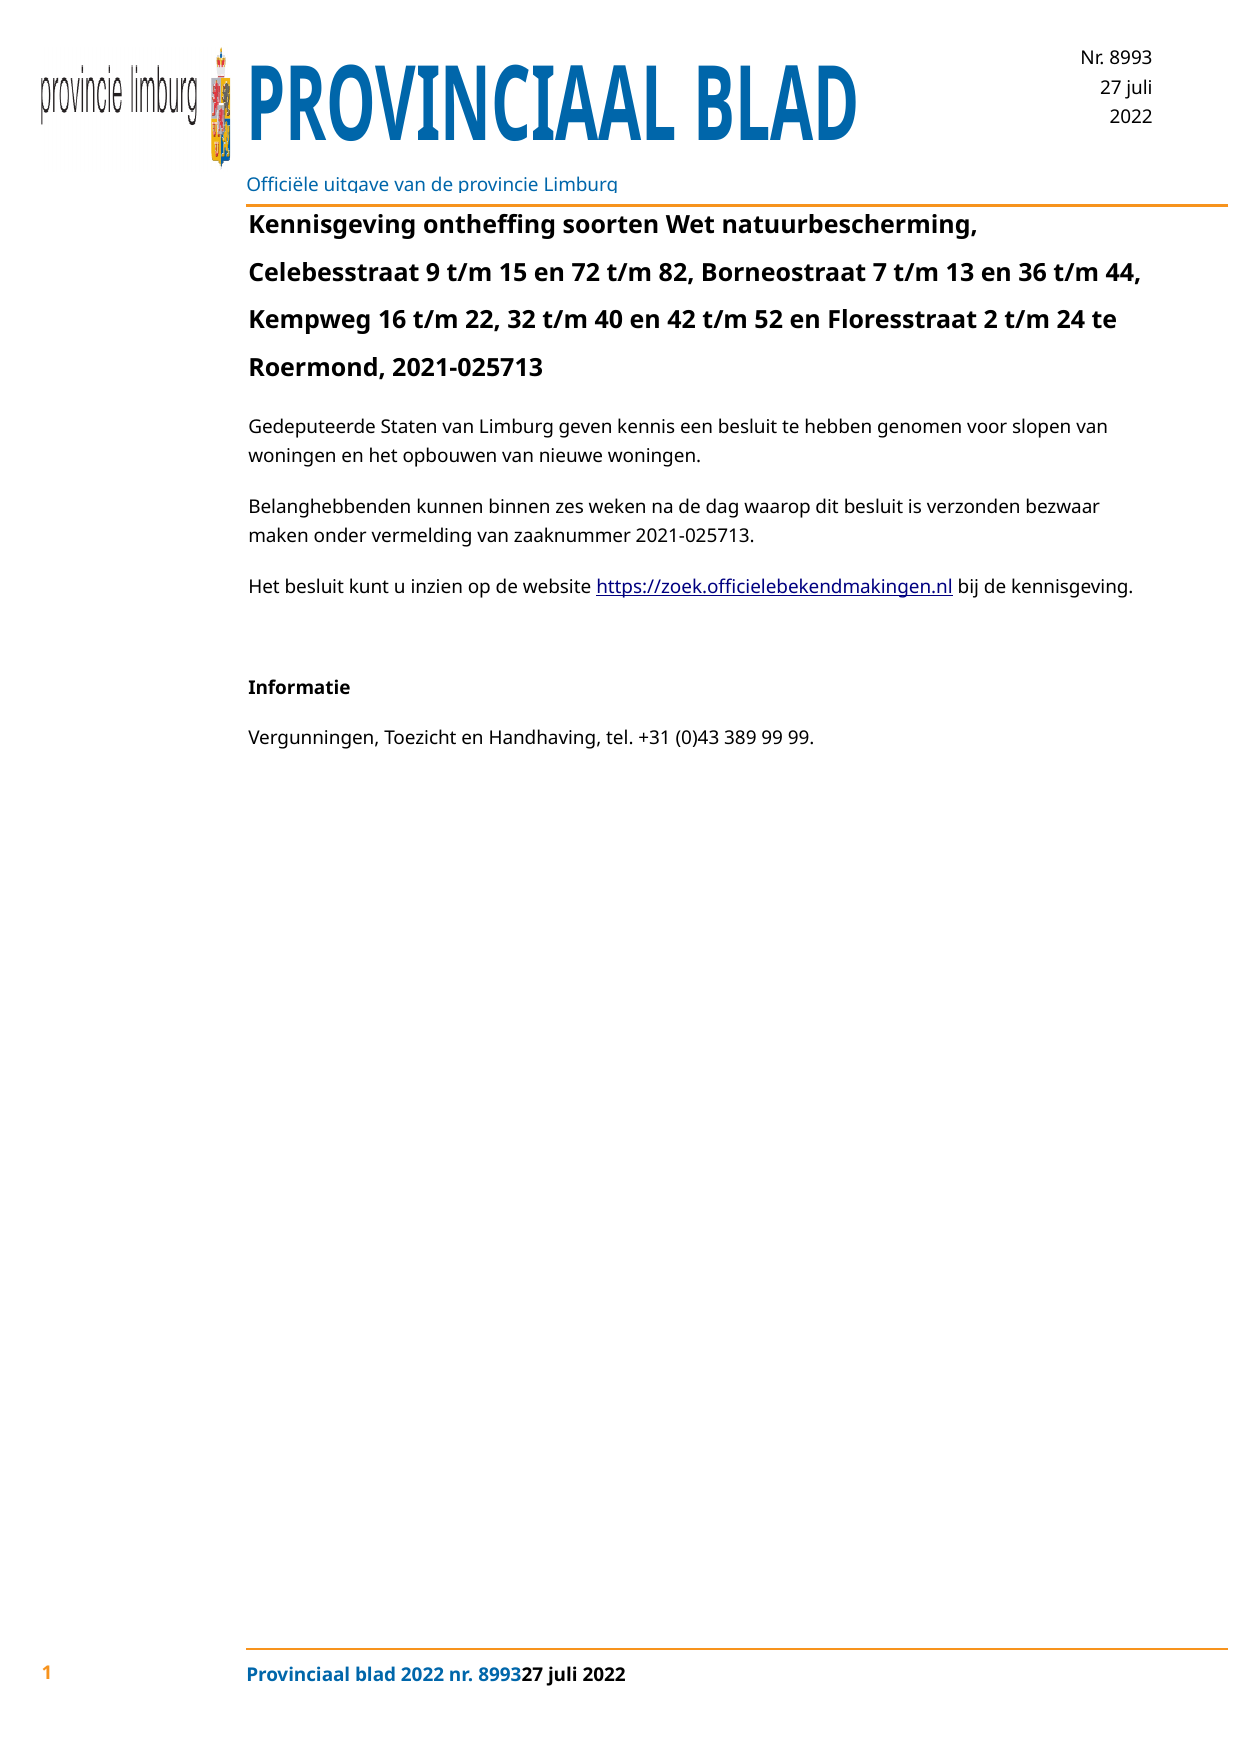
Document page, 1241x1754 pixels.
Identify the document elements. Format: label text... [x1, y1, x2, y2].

text Informatie [248, 674, 1152, 700]
text Vergunningen, Toezicht en Handhaving, tel. +31 (0)43 389 99 99. [248, 724, 1152, 750]
text Het besluit kunt u inzien op de website https://zoek.officielebekendmakingen.nl bij de kennisgeving. [248, 573, 1152, 599]
text Kennisgeving ontheffing soorten Wet natuurbescherming, Celebesstraat 9 t/m 15 en 72 t/m 82, Borneostraat 7 t/m 13 en 36 t/m 44, Kempweg 16 t/m 22, 32 t/m 40 en 42 t/m 52 en Floresstraat 2 t/m 24 te Roermond, 2021-025713 [248, 207, 1152, 384]
text Gedeputeerde Staten van Limburg geven kennis een besluit te hebben genomen voor slopen van woningen en het opbouwen van nieuwe woningen. [248, 413, 1152, 468]
picture [41, 47, 231, 172]
text Belanghebbenden kunnen binnen zes weken na de dag waarop dit besluit is verzonden bezwaar maken onder vermelding van zaaknummer 2021-025713. [248, 493, 1152, 548]
